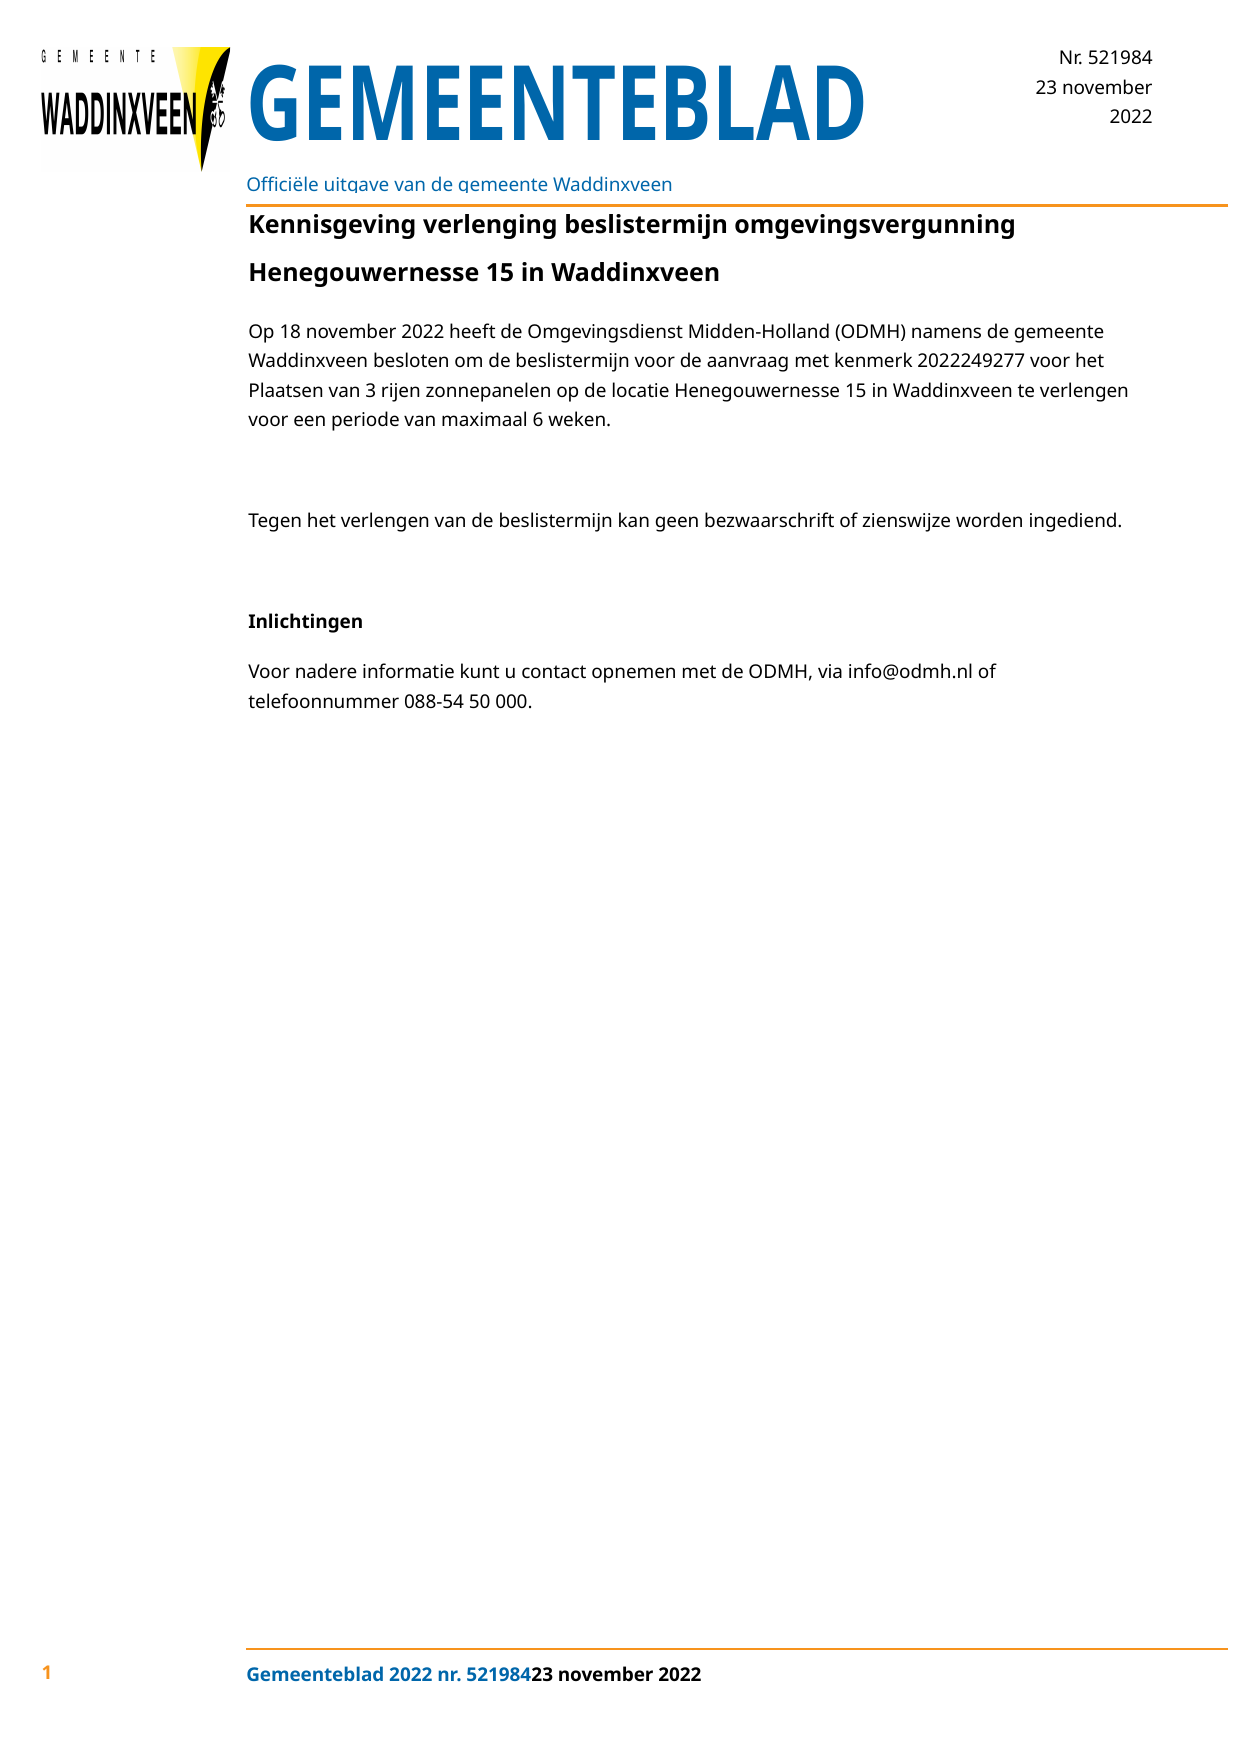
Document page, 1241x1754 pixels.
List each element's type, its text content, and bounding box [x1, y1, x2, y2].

text Inlichtingen [248, 608, 1152, 634]
text Tegen het verlengen van de beslistermijn kan geen bezwaarschrift of zienswijze worden ingediend. [248, 507, 1152, 533]
picture [41, 47, 231, 172]
text Op 18 november 2022 heeft de Omgevingsdienst Midden-Holland (ODMH) namens de gemeente Waddinxveen besloten om de beslistermijn voor de aanvraag met kenmerk 2022249277 voor het Plaatsen van 3 rijen zonnepanelen op de locatie Henegouwernesse 15 in Waddinxveen te verlengen voor een periode van maximaal 6 weken. [248, 318, 1152, 432]
text Kennisgeving verlenging beslistermijn omgevingsvergunning Henegouwernesse 15 in Waddinxveen [248, 207, 1152, 288]
text Voor nadere informatie kunt u contact opnemen met de ODMH, via info@odmh.nl of telefoonnummer 088-54 50 000. [248, 659, 1152, 714]
